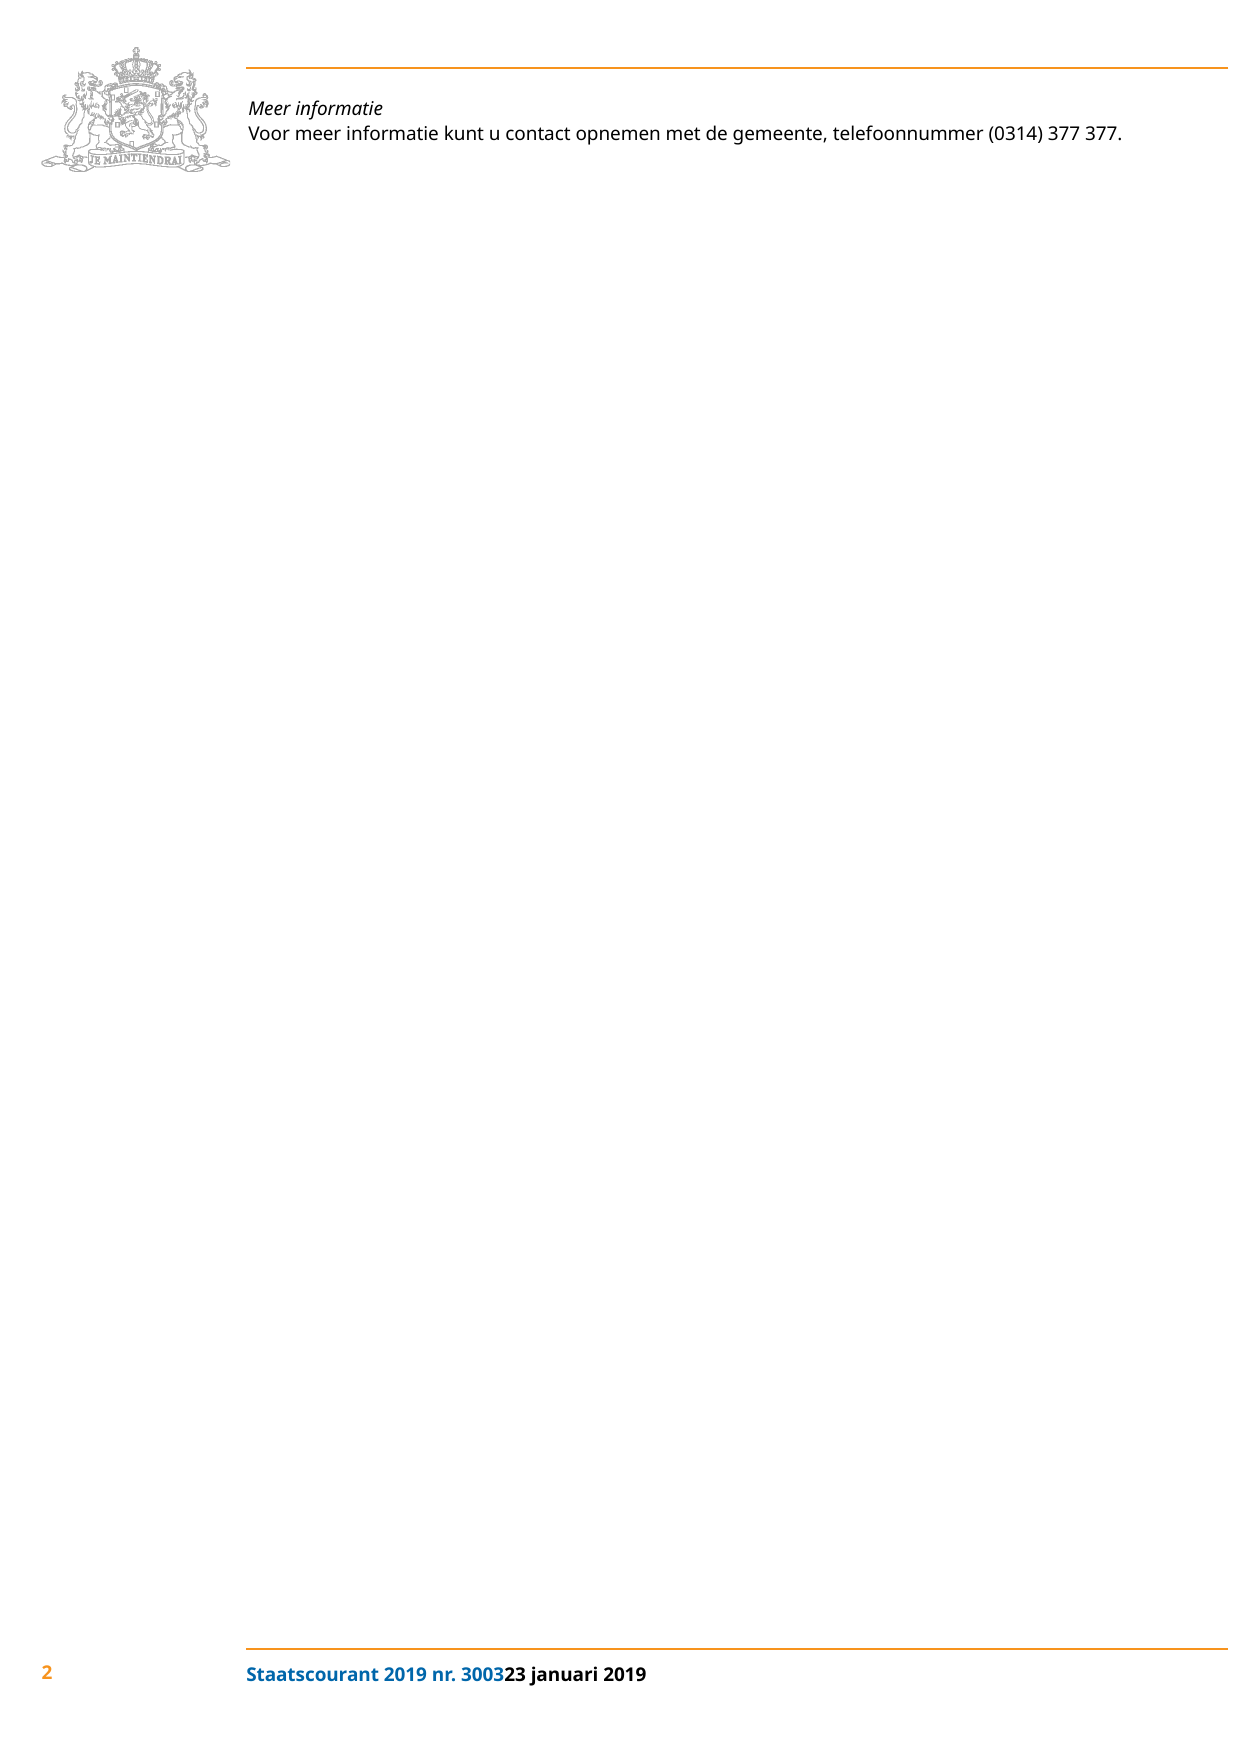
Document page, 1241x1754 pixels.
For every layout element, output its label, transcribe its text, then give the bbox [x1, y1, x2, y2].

text Meer informatie [248, 95, 1152, 121]
picture [41, 47, 231, 172]
text Voor meer informatie kunt u contact opnemen met de gemeente, telefoonnummer (0314) 377 377. [248, 121, 1152, 146]
